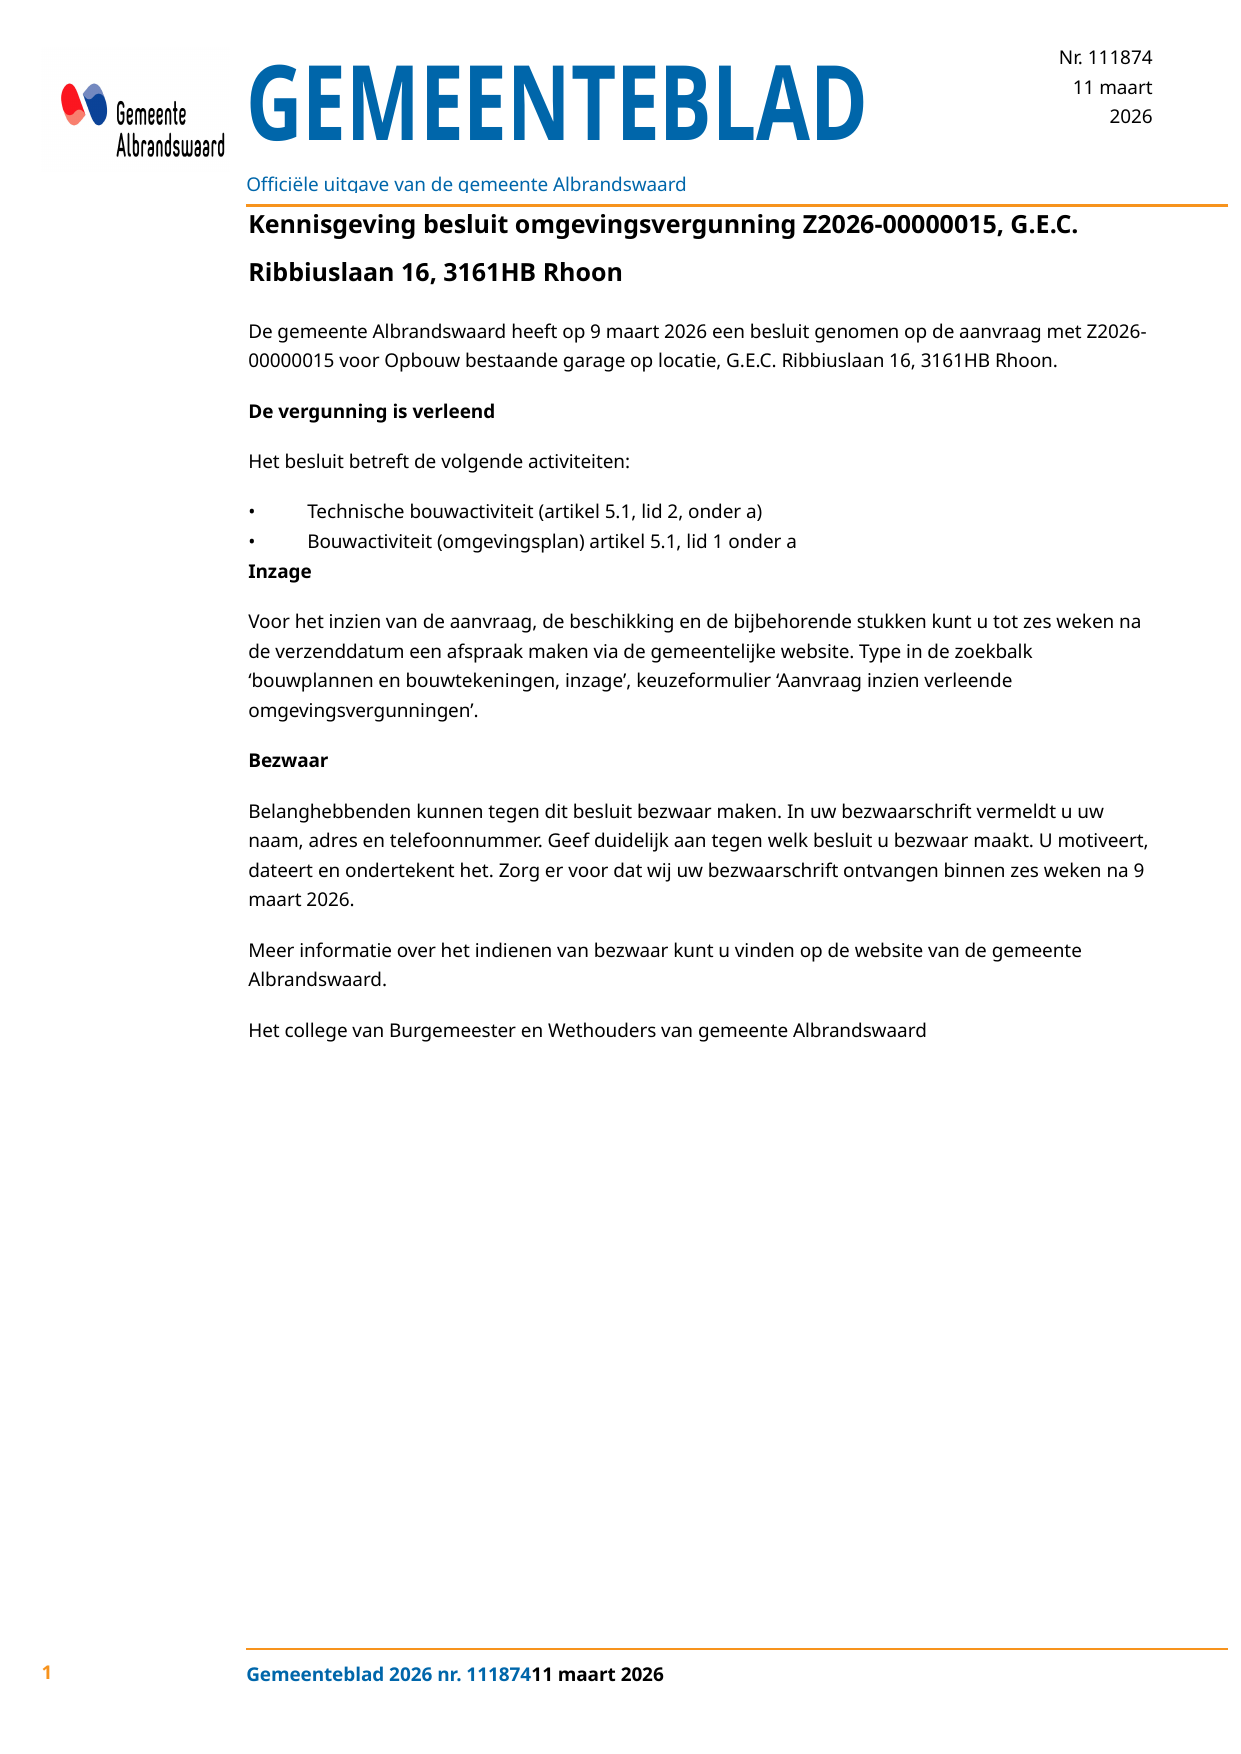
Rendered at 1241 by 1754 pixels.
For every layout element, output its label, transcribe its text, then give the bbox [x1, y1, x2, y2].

picture [41, 47, 231, 172]
list Technische bouwactiviteit (artikel 5.1, lid 2, onder a) [248, 499, 1152, 524]
text De vergunning is verleend [248, 398, 1152, 424]
text Inzage [248, 558, 1152, 584]
list Bouwactiviteit (omgevingsplan) artikel 5.1, lid 1 onder a [248, 528, 1152, 554]
text De gemeente Albrandswaard heeft op 9 maart 2026 een besluit genomen op de aanvraag met Z2026-00000015 voor Opbouw bestaande garage op locatie, G.E.C. Ribbiuslaan 16, 3161HB Rhoon. [248, 318, 1152, 373]
text Kennisgeving besluit omgevingsvergunning Z2026-00000015, G.E.C. Ribbiuslaan 16, 3161HB Rhoon [248, 207, 1152, 288]
text Belanghebbenden kunnen tegen dit besluit bezwaar maken. In uw bezwaarschrift vermeldt u uw naam, adres en telefoonnummer. Geef duidelijk aan tegen welk besluit u bezwaar maakt. U motiveert, dateert en ondertekent het. Zorg er voor dat wij uw bezwaarschrift ontvangen binnen zes weken na 9 maart 2026. [248, 798, 1152, 912]
text Het college van Burgemeester en Wethouders van gemeente Albrandswaard [248, 1017, 1152, 1043]
text Bezwaar [248, 747, 1152, 773]
text Meer informatie over het indienen van bezwaar kunt u vinden op de website van de gemeente Albrandswaard. [248, 937, 1152, 992]
text Het besluit betreft de volgende activiteiten: [248, 448, 1152, 474]
text Voor het inzien van de aanvraag, de beschikking en de bijbehorende stukken kunt u tot zes weken na de verzenddatum een afspraak maken via de gemeentelijke website. Type in de zoekbalk ‘bouwplannen en bouwtekeningen, inzage’, keuzeformulier ‘Aanvraag inzien verleende omgevingsvergunningen’. [248, 608, 1152, 723]
